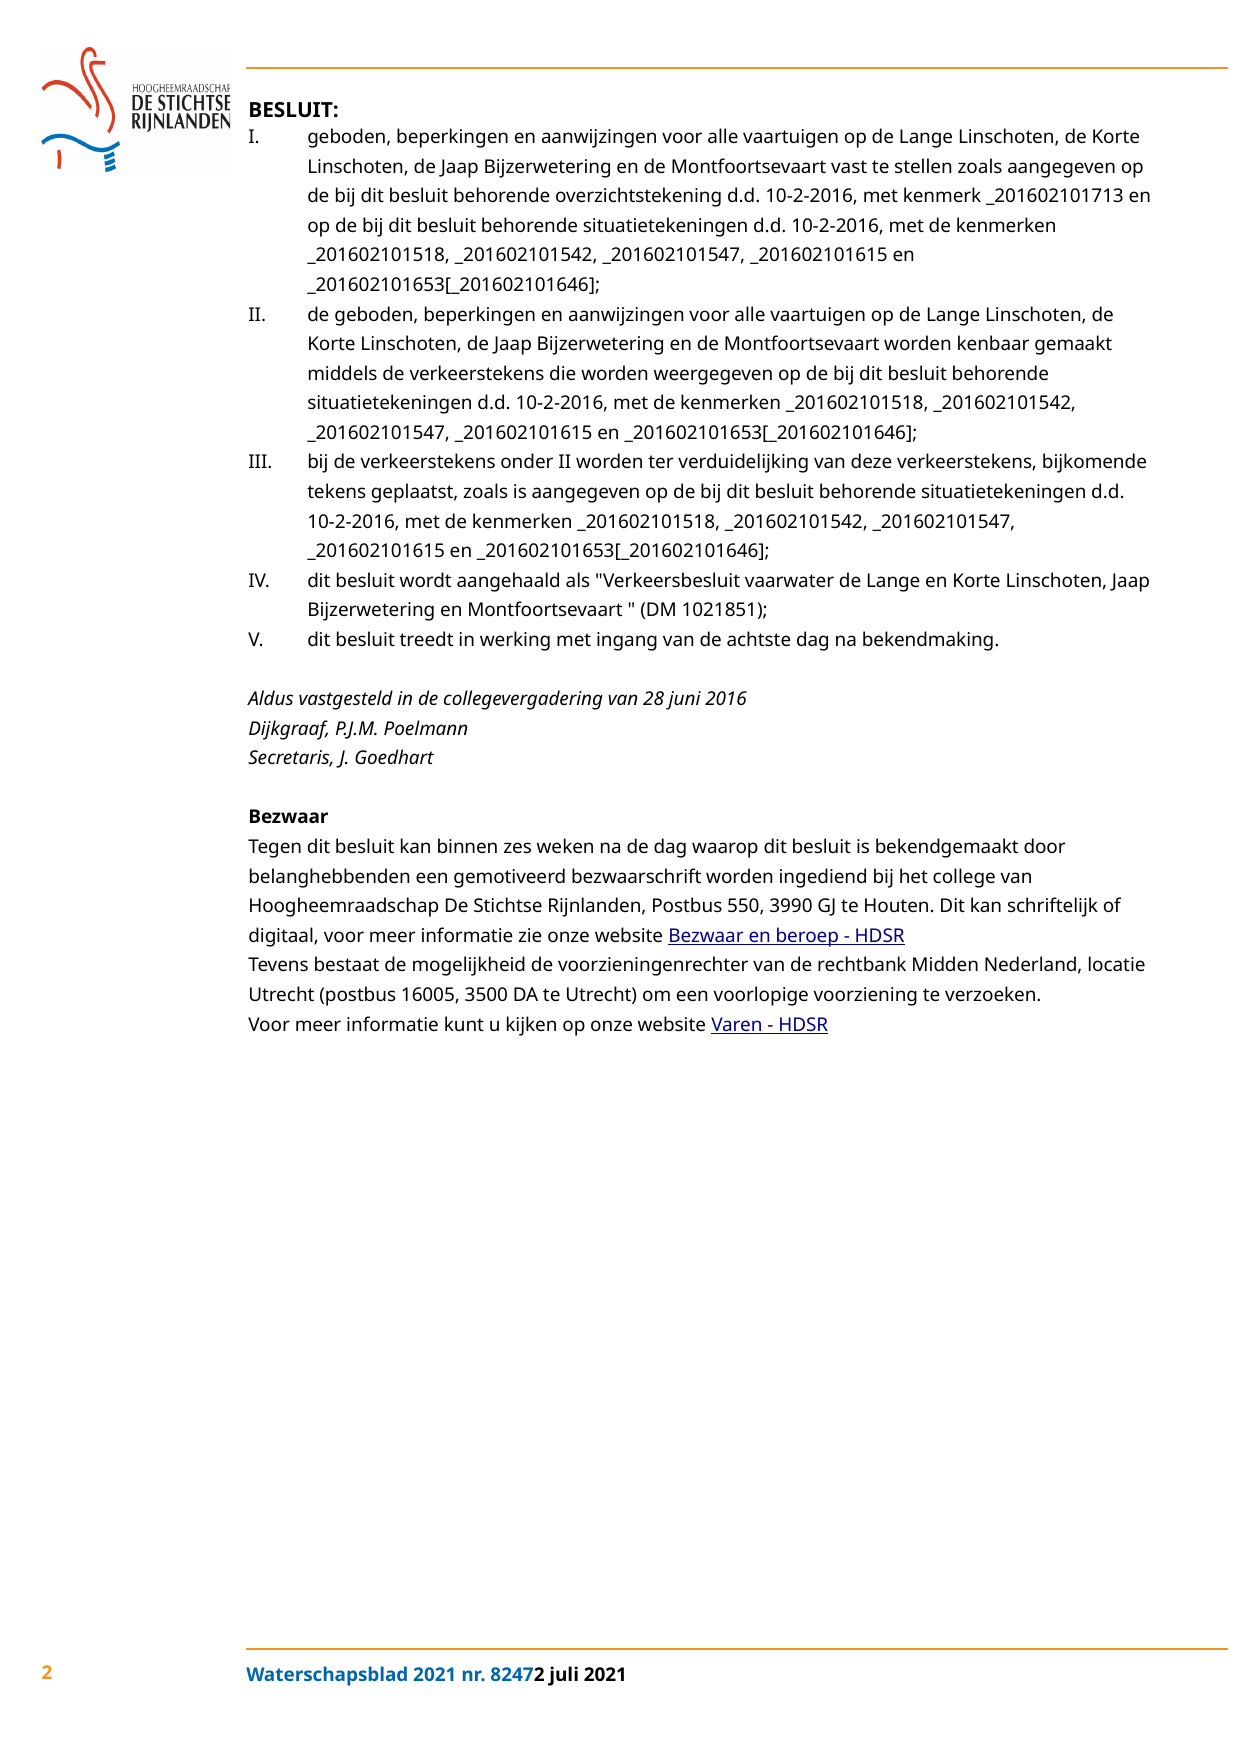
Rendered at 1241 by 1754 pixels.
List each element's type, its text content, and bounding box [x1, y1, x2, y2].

list geboden, beperkingen en aanwijzingen voor alle vaartuigen op de Lange Linschoten, de Korte Linschoten, de Jaap Bijzerwetering en de Montfoortsevaart vast te stellen zoals aangegeven op de bij dit besluit behorende overzichtstekening d.d. 10-2-2016, met kenmerk _201602101713 en op de bij dit besluit behorende situatietekeningen d.d. 10-2-2016, met de kenmerken _201602101518, _201602101542, _201602101547, _201602101615 en _201602101653[_201602101646]; [248, 123, 1152, 297]
list dit besluit treedt in werking met ingang van de achtste dag na bekendmaking. [248, 626, 1152, 652]
text Tevens bestaat de mogelijkheid de voorzieningenrechter van de rechtbank Midden Nederland, locatie Utrecht (postbus 16005, 3500 DA te Utrecht) om een voorlopige voorziening te verzoeken. [248, 952, 1152, 1007]
text Dijkgraaf, P.J.M. Poelmann [248, 715, 1152, 741]
text Tegen dit besluit kan binnen zes weken na de dag waarop dit besluit is bekendgemaakt door belanghebbenden een gemotiveerd bezwaarschrift worden ingediend bij het college van Hoogheemraadschap De Stichtse Rijnlanden, Postbus 550, 3990 GJ te Houten. Dit kan schriftelijk of digitaal, voor meer informatie zie onze website Bezwaar en beroep - HDSR [248, 833, 1152, 948]
text Aldus vastgesteld in de collegevergadering van 28 juni 2016 [248, 685, 1152, 711]
list de geboden, beperkingen en aanwijzingen voor alle vaartuigen op de Lange Linschoten, de Korte Linschoten, de Jaap Bijzerwetering en de Montfoortsevaart worden kenbaar gemaakt middels de verkeerstekens die worden weergegeven op de bij dit besluit behorende situatietekeningen d.d. 10-2-2016, met de kenmerken _201602101518, _201602101542, _201602101547, _201602101615 en _201602101653[_201602101646]; [248, 301, 1152, 445]
picture [41, 47, 231, 172]
list bij de verkeerstekens onder II worden ter verduidelijking van deze verkeerstekens, bijkomende tekens geplaatst, zoals is aangegeven op de bij dit besluit behorende situatietekeningen d.d. 10-2-2016, met de kenmerken _201602101518, _201602101542, _201602101547, _201602101615 en _201602101653[_201602101646]; [248, 449, 1152, 563]
text Secretaris, J. Goedhart [248, 744, 1152, 770]
list dit besluit wordt aangehaald als "Verkeersbesluit vaarwater de Lange en Korte Linschoten, Jaap Bijzerwetering en Montfoortsevaart " (DM 1021851); [248, 567, 1152, 622]
text Voor meer informatie kunt u kijken op onze website Varen - HDSR [248, 1011, 1152, 1036]
text BESLUIT: [248, 95, 1152, 123]
text Bezwaar [248, 804, 1152, 829]
